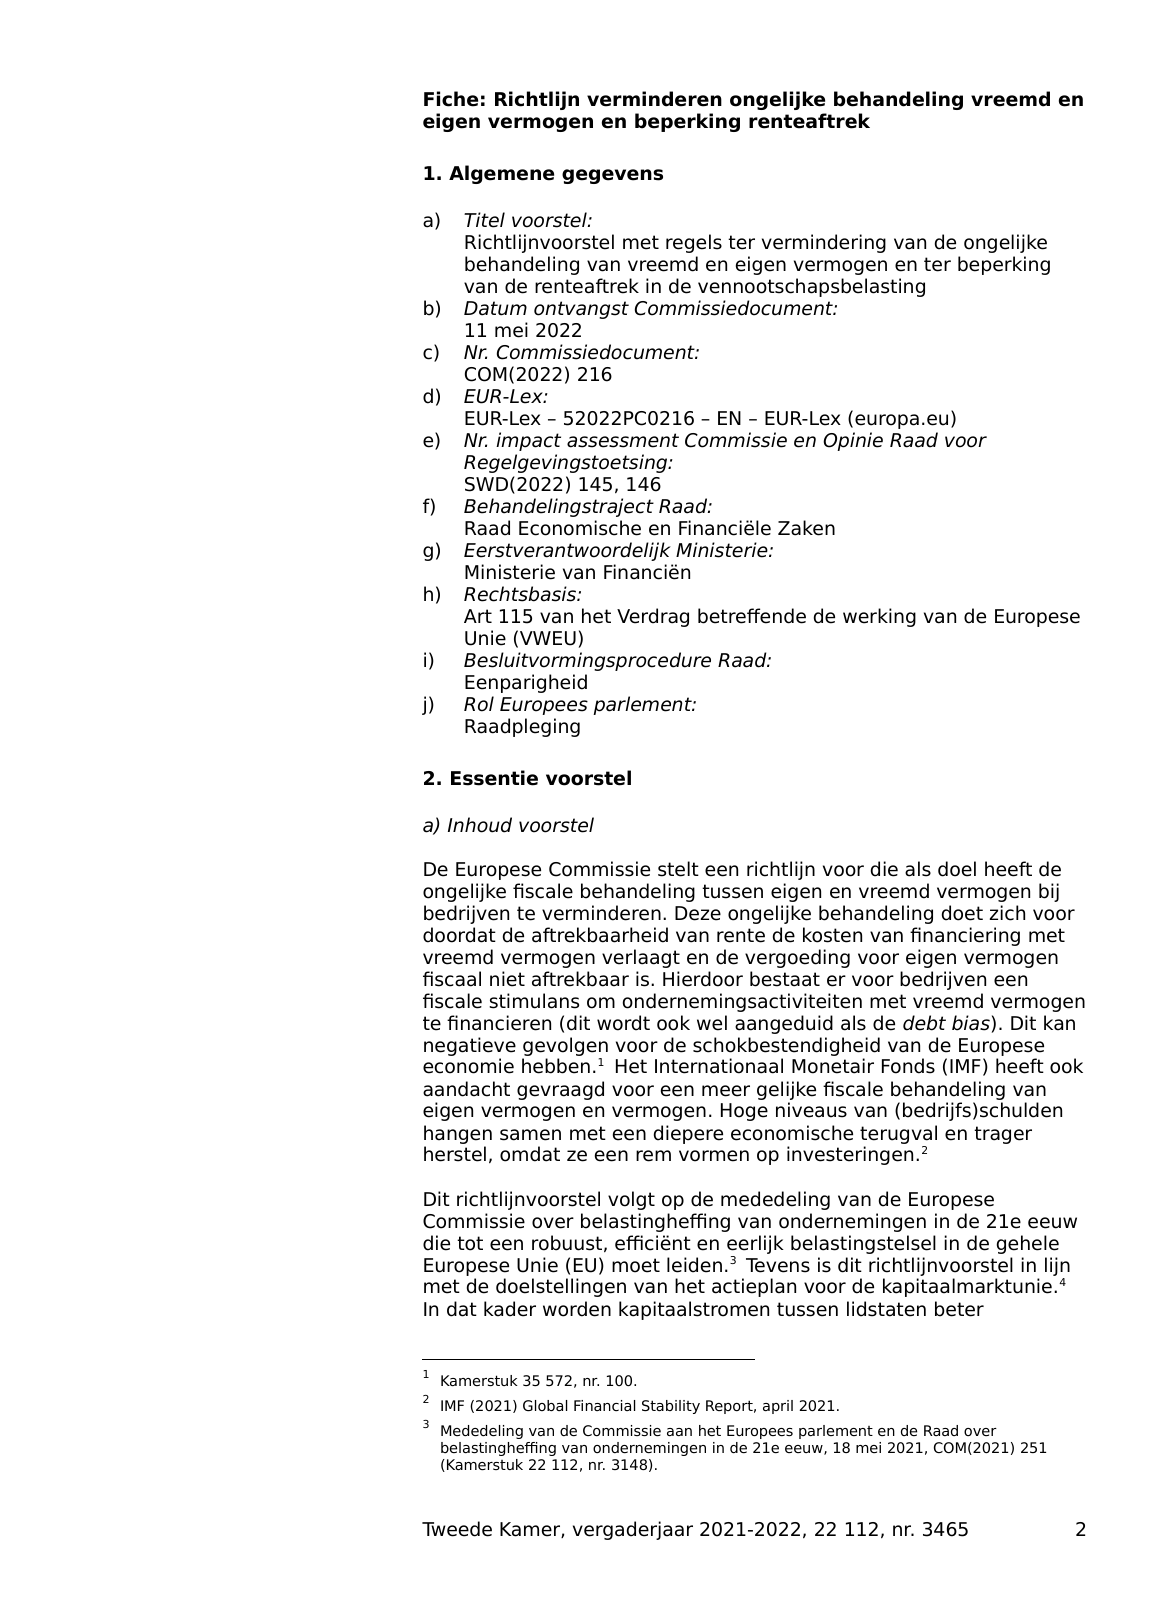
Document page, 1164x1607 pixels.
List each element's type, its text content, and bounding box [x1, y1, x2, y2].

text i) Besluitvormingsprocedure Raad: [422, 649, 1087, 672]
text Art 115 van het Verdrag betreffende de werking van de Europese Unie (VWEU) [464, 606, 1087, 649]
subtitle Fiche: Richtlijn verminderen ongelijke behandeling vreemd en eigen vermogen en beperking renteaftrek [422, 89, 1087, 133]
text a) Titel voorstel: [422, 210, 1087, 232]
text g) Eerstverantwoordelijk Ministerie: [422, 540, 1087, 562]
text COM(2022) 216 [464, 364, 1087, 386]
text Richtlijnvoorstel met regels ter vermindering van de ongelijke behandeling van vreemd en eigen vermogen en ter beperking van de renteaftrek in de vennootschapsbelasting [464, 232, 1087, 298]
text IMF (2021) Global Financial Stability Report, april 2021. [422, 1393, 1087, 1416]
text Eenparigheid [464, 672, 1087, 693]
text Mededeling van de Commissie aan het Europees parlement en de Raad over belastingheffing van ondernemingen in de 21e eeuw, 18 mei 2021, COM(2021) 251 (Kamerstuk 22 112, nr. 3148). [422, 1418, 1087, 1474]
subtitle 1. Algemene gegevens [422, 163, 1087, 185]
text Raad Economische en Financiële Zaken [464, 518, 1087, 540]
text Dit richtlijnvoorstel volgt op de mededeling van de Europese Commissie over belastingheffing van ondernemingen in de 21e eeuw die tot een robuust, efficiënt en eerlijk belastingstelsel in de gehele Europese Unie (EU) moet leiden. Tevens is dit richtlijnvoorstel in lijn met de doelstellingen van het actieplan voor de kapitaalmarktunie. In dat kader worden kapitaalstromen tussen lidstaten beter [422, 1188, 1087, 1320]
text c) Nr. Commissiedocument: [422, 342, 1087, 364]
text d) EUR-Lex: [422, 386, 1087, 408]
subtitle a) Inhoud voorstel [422, 814, 1087, 836]
text j) Rol Europees parlement: [422, 693, 1087, 716]
text e) Nr. impact assessment Commissie en Opinie Raad voor Regelgevingstoetsing: [422, 430, 1087, 474]
text Raadpleging [464, 716, 1087, 737]
text EUR-Lex – 52022PC0216 – EN – EUR-Lex (europa.eu) [464, 408, 1087, 430]
text b) Datum ontvangst Commissiedocument: [422, 298, 1087, 320]
text f) Behandelingstraject Raad: [422, 496, 1087, 518]
text h) Rechtsbasis: [422, 584, 1087, 606]
text Kamerstuk 35 572, nr. 100. [422, 1368, 1087, 1391]
text 11 mei 2022 [464, 320, 1087, 342]
text Ministerie van Financiën [464, 562, 1087, 584]
text SWD(2022) 145, 146 [464, 474, 1087, 496]
subtitle 2. Essentie voorstel [422, 767, 1087, 789]
text De Europese Commissie stelt een richtlijn voor die als doel heeft de ongelijke fiscale behandeling tussen eigen en vreemd vermogen bij bedrijven te verminderen. Deze ongelijke behandeling doet zich voor doordat de aftrekbaarheid van rente de kosten van financiering met vreemd vermogen verlaagt en de vergoeding voor eigen vermogen fiscaal niet aftrekbaar is. Hierdoor bestaat er voor bedrijven een fiscale stimulans om ondernemingsactiviteiten met vreemd vermogen te financieren (dit wordt ook wel aangeduid als de debt bias). Dit kan negatieve gevolgen voor de schokbestendigheid van de Europese economie hebben. Het Internationaal Monetair Fonds (IMF) heeft ook aandacht gevraagd voor een meer gelijke fiscale behandeling van eigen vermogen en vermogen. Hoge niveaus van (bedrijfs)schulden hangen samen met een diepere economische terugval en trager herstel, omdat ze een rem vormen op investeringen. [422, 859, 1087, 1166]
